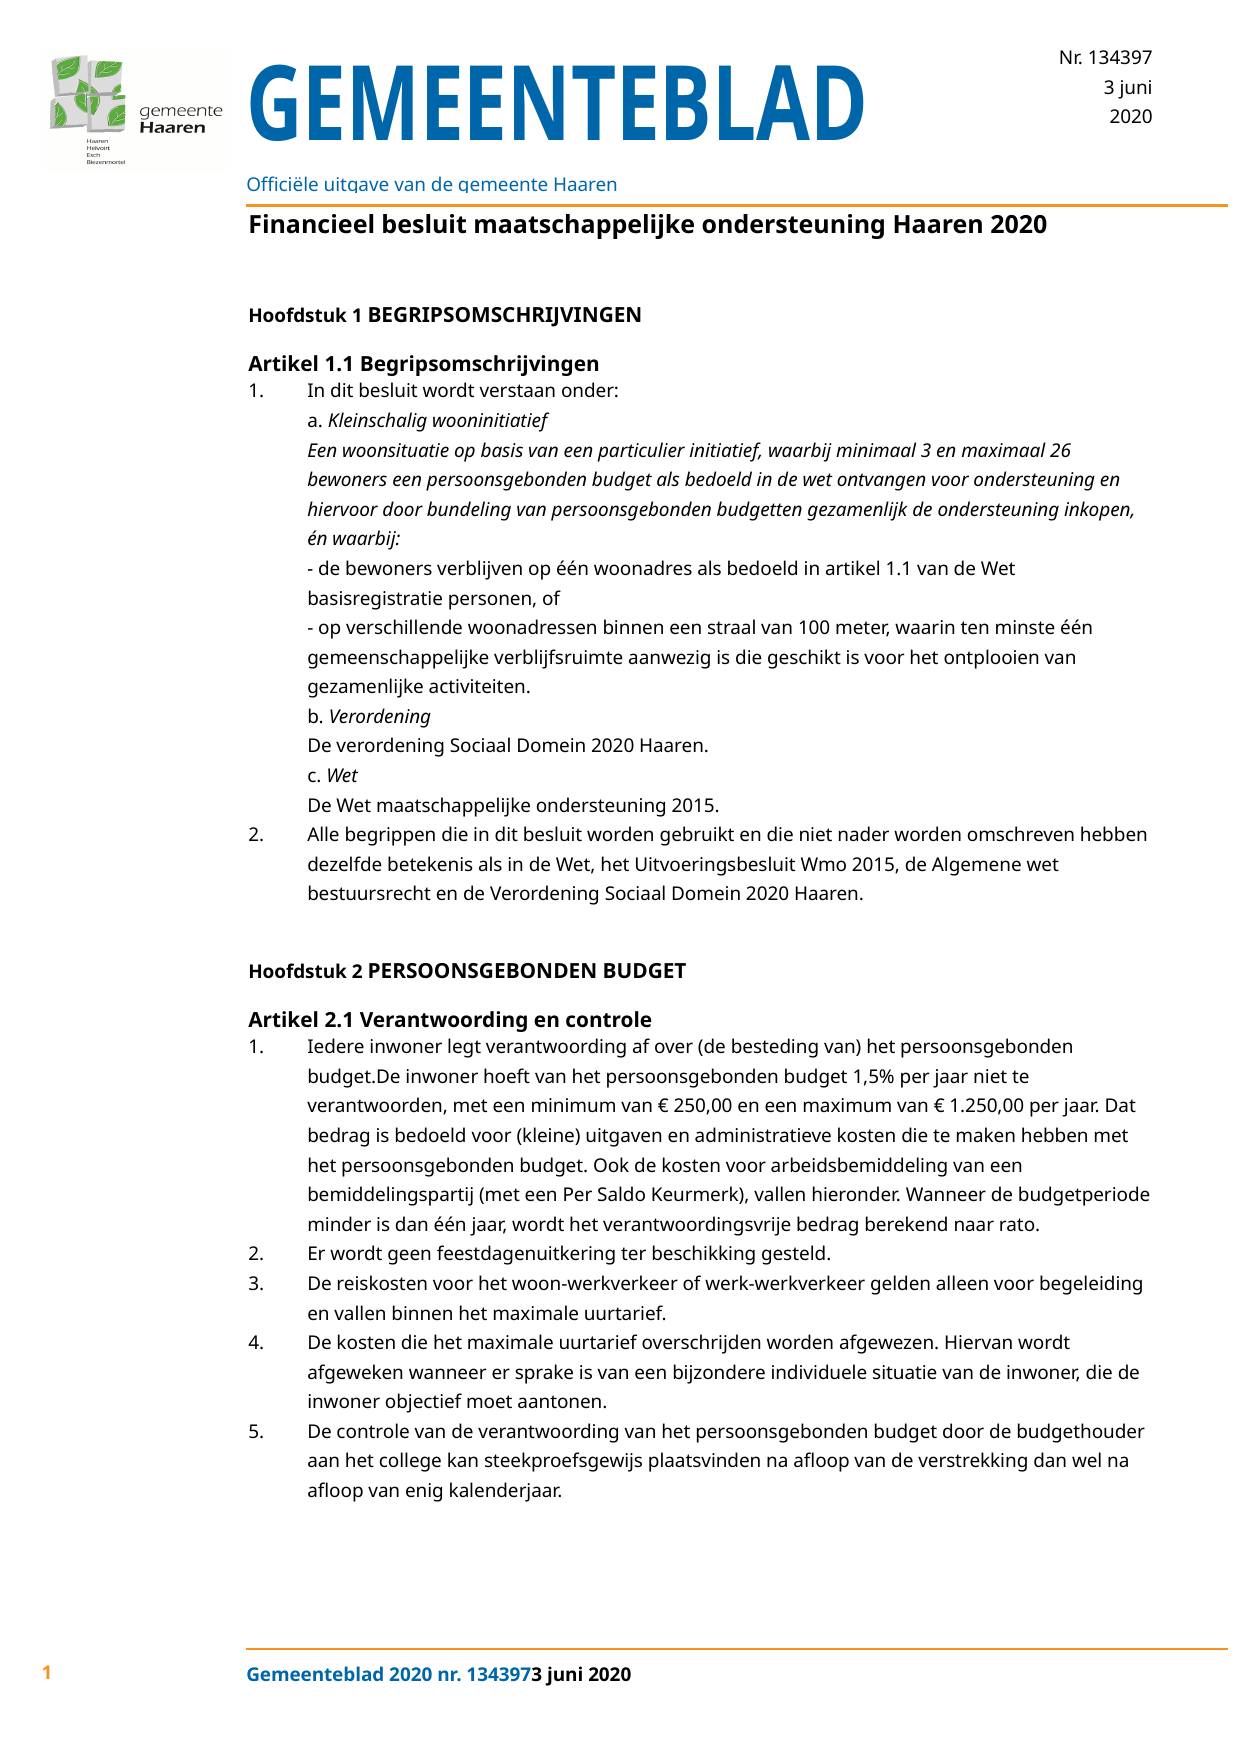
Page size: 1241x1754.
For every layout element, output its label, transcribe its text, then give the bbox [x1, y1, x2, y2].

text Artikel 2.1 Verantwoording en controle [248, 1005, 1152, 1033]
text Hoofdstuk 2 PERSOONSGEBONDEN BUDGET [248, 956, 1152, 984]
list In dit besluit wordt verstaan onder: [248, 378, 1152, 403]
picture [41, 47, 231, 172]
list - op verschillende woonadressen binnen een straal van 100 meter, waarin ten minste één gemeenschappelijke verblijfsruimte aanwezig is die geschikt is voor het ontplooien van gezamenlijke activiteiten. [248, 614, 1152, 699]
list b. Verordening [248, 703, 1152, 729]
list Iedere inwoner legt verantwoording af over (de besteding van) het persoonsgebonden budget.De inwoner hoeft van het persoonsgebonden budget 1,5% per jaar niet te verantwoorden, met een minimum van € 250,00 en een maximum van € 1.250,00 per jaar. Dat bedrag is bedoeld voor (kleine) uitgaven en administratieve kosten die te maken hebben met het persoonsgebonden budget. Ook de kosten voor arbeidsbemiddeling van een bemiddelingspartij (met een Per Saldo Keurmerk), vallen hieronder. Wanneer de budgetperiode minder is dan één jaar, wordt het verantwoordingsvrije bedrag berekend naar rato. [248, 1033, 1152, 1237]
list a. Kleinschalig wooninitiatief [248, 407, 1152, 433]
list Er wordt geen feestdagenuitkering ter beschikking gesteld. [248, 1241, 1152, 1266]
list - de bewoners verblijven op één woonadres als bedoeld in artikel 1.1 van de Wet basisregistratie personen, of [248, 555, 1152, 610]
text Financieel besluit maatschappelijke ondersteuning Haaren 2020 [248, 207, 1152, 241]
list Alle begrippen die in dit besluit worden gebruikt en die niet nader worden omschreven hebben dezelfde betekenis als in de Wet, het Uitvoeringsbesluit Wmo 2015, de Algemene wet bestuursrecht en de Verordening Sociaal Domein 2020 Haaren. [248, 821, 1152, 906]
list Een woonsituatie op basis van een particulier initiatief, waarbij minimaal 3 en maximaal 26 bewoners een persoonsgebonden budget als bedoeld in de wet ontvangen voor ondersteuning en hiervoor door bundeling van persoonsgebonden budgetten gezamenlijk de ondersteuning inkopen, én waarbij: [248, 437, 1152, 551]
list De Wet maatschappelijke ondersteuning 2015. [248, 792, 1152, 817]
list c. Wet [248, 762, 1152, 788]
list De controle van de verantwoording van het persoonsgebonden budget door de budgethouder aan het college kan steekproefsgewijs plaatsvinden na afloop van de verstrekking dan wel na afloop van enig kalenderjaar. [248, 1418, 1152, 1503]
list De reiskosten voor het woon-werkverkeer of werk-werkverkeer gelden alleen voor begeleiding en vallen binnen het maximale uurtarief. [248, 1270, 1152, 1325]
text Hoofdstuk 1 BEGRIPSOMSCHRIJVINGEN [248, 300, 1152, 328]
list De kosten die het maximale uurtarief overschrijden worden afgewezen. Hiervan wordt afgeweken wanneer er sprake is van een bijzondere individuele situatie van de inwoner, die de inwoner objectief moet aantonen. [248, 1329, 1152, 1414]
list De verordening Sociaal Domein 2020 Haaren. [248, 733, 1152, 758]
text Artikel 1.1 Begripsomschrijvingen [248, 349, 1152, 378]
